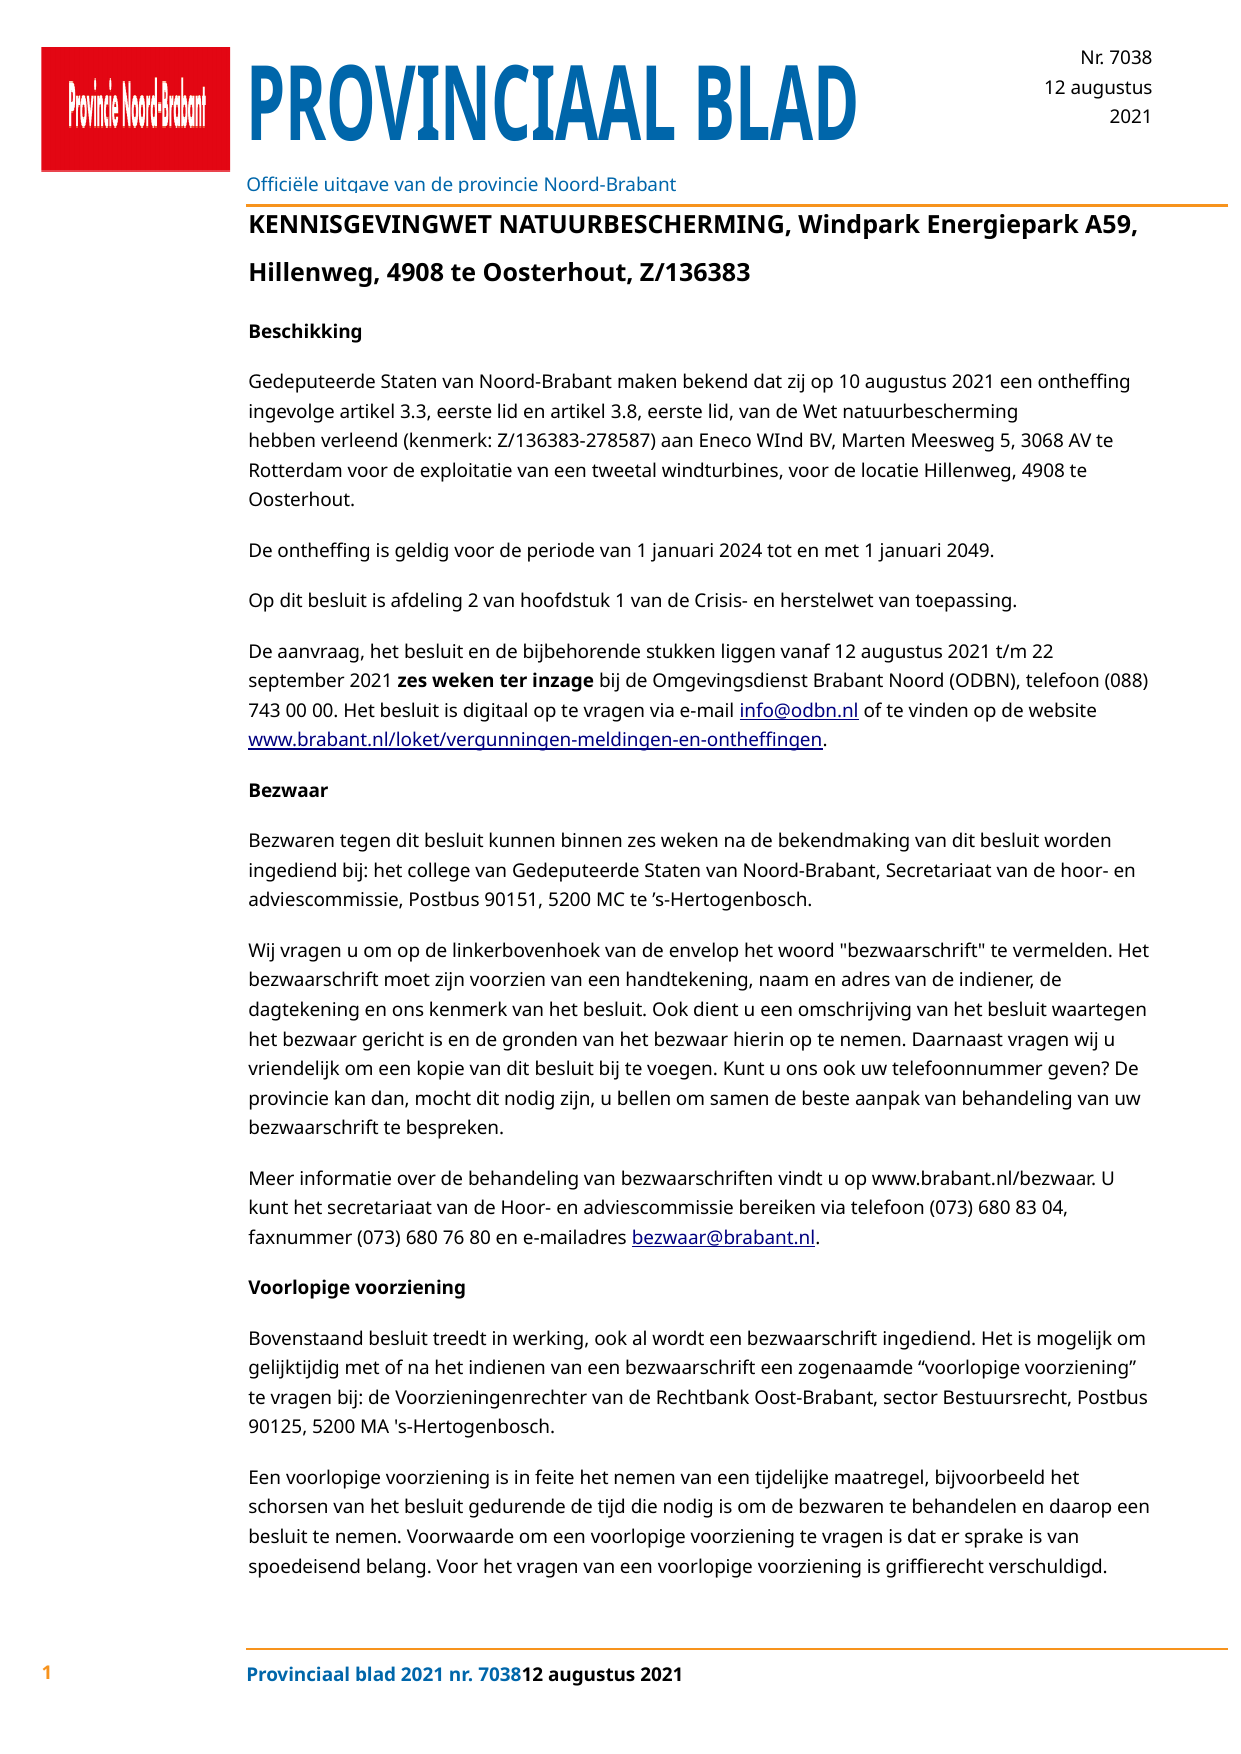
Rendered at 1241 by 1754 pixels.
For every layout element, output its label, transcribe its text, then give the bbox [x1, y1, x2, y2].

text KENNISGEVINGWET NATUURBESCHERMING, Windpark Energiepark A59, Hillenweg, 4908 te Oosterhout, Z/136383 [248, 207, 1152, 288]
text Bezwaren tegen dit besluit kunnen binnen zes weken na de bekendmaking van dit besluit worden ingediend bij: het college van Gedeputeerde Staten van Noord-Brabant, Secretariaat van de hoor- en adviescommissie, Postbus 90151, 5200 MC te ’s-Hertogenbosch. [248, 827, 1152, 912]
text Bovenstaand besluit treedt in werking, ook al wordt een bezwaarschrift ingediend. Het is mogelijk om gelijktijdig met of na het indienen van een bezwaarschrift een zogenaamde “voorlopige voorziening” te vragen bij: de Voorzieningenrechter van de Rechtbank Oost-Brabant, sector Bestuursrecht, Postbus 90125, 5200 MA 's-Hertogenbosch. [248, 1325, 1152, 1439]
text Voorlopige voorziening [248, 1274, 1152, 1300]
text De aanvraag, het besluit en de bijbehorende stukken liggen vanaf 12 augustus 2021 t/m 22 september 2021 zes weken ter inzage bij de Omgevingsdienst Brabant Noord (ODBN), telefoon (088) 743 00 00. Het besluit is digitaal op te vragen via e-mail info@odbn.nl of te vinden op de website www.brabant.nl/loket/vergunningen-meldingen-en-ontheffingen. [248, 638, 1152, 752]
picture [41, 47, 231, 172]
text Meer informatie over de behandeling van bezwaarschriften vindt u op www.brabant.nl/bezwaar. U kunt het secretariaat van de Hoor- en adviescommissie bereiken via telefoon (073) 680 83 04, faxnummer (073) 680 76 80 en e-mailadres bezwaar@brabant.nl. [248, 1165, 1152, 1250]
text Op dit besluit is afdeling 2 van hoofdstuk 1 van de Crisis- en herstelwet van toepassing. [248, 587, 1152, 613]
text Beschikking [248, 318, 1152, 344]
text Wij vragen u om op de linkerbovenhoek van de envelop het woord "bezwaarschrift" te vermelden. Het bezwaarschrift moet zijn voorzien van een handtekening, naam en adres van de indiener, de dagtekening en ons kenmerk van het besluit. Ook dient u een omschrijving van het besluit waartegen het bezwaar gericht is en de gronden van het bezwaar hierin op te nemen. Daarnaast vragen wij u vriendelijk om een kopie van dit besluit bij te voegen. Kunt u ons ook uw telefoonnummer geven? De provincie kan dan, mocht dit nodig zijn, u bellen om samen de beste aanpak van behandeling van uw bezwaarschrift te bespreken. [248, 937, 1152, 1140]
text De ontheffing is geldig voor de periode van 1 januari 2024 tot en met 1 januari 2049. [248, 537, 1152, 563]
text Bezwaar [248, 777, 1152, 803]
text Gedeputeerde Staten van Noord-Brabant maken bekend dat zij op 10 augustus 2021 een ontheffing ingevolge artikel 3.3, eerste lid en artikel 3.8, eerste lid, van de Wet natuurbescherming hebben verleend (kenmerk: Z/136383-278587) aan Eneco WInd BV, Marten Meesweg 5, 3068 AV te Rotterdam voor de exploitatie van een tweetal windturbines, voor de locatie Hillenweg, 4908 te Oosterhout. [248, 368, 1152, 512]
text Een voorlopige voorziening is in feite het nemen van een tijdelijke maatregel, bijvoorbeeld het schorsen van het besluit gedurende de tijd die nodig is om de bezwaren te behandelen en daarop een besluit te nemen. Voorwaarde om een voorlopige voorziening te vragen is dat er sprake is van spoedeisend belang. Voor het vragen van een voorlopige voorziening is griffierecht verschuldigd. [248, 1464, 1152, 1579]
